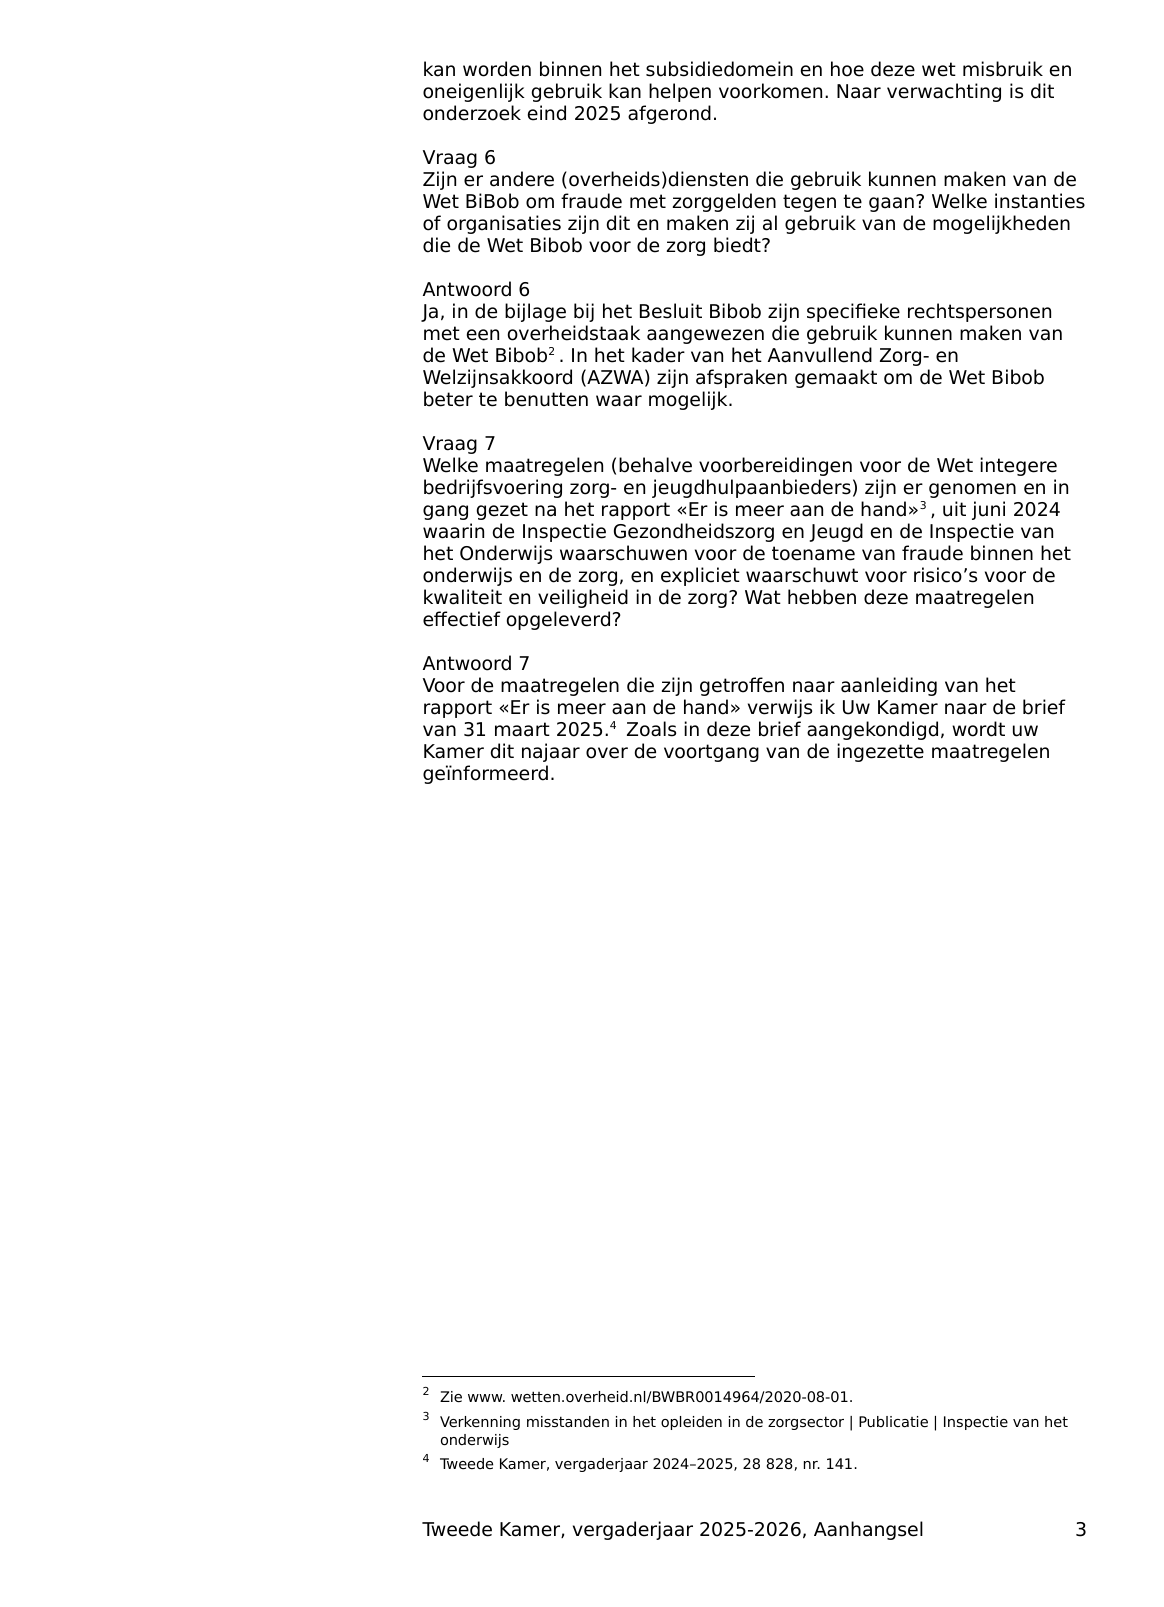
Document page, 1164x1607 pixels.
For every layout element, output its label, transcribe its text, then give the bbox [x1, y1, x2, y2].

text Zie www. wetten.overheid.nl/BWBR0014964/2020-08-01. [422, 1385, 1087, 1407]
text kan worden binnen het subsidiedomein en hoe deze wet misbruik en oneigenlijk gebruik kan helpen voorkomen. Naar verwachting is dit onderzoek eind 2025 afgerond. [422, 59, 1087, 125]
text Antwoord 7 [422, 653, 1087, 675]
text Antwoord 6 [422, 279, 1087, 301]
text Zijn er andere (overheids)diensten die gebruik kunnen maken van de Wet BiBob om fraude met zorggelden tegen te gaan? Welke instanties of organisaties zijn dit en maken zij al gebruik van de mogelijkheden die de Wet Bibob voor de zorg biedt? [422, 169, 1087, 257]
text Vraag 6 [422, 147, 1087, 169]
text Voor de maatregelen die zijn getroffen naar aanleiding van het rapport «Er is meer aan de hand» verwijs ik Uw Kamer naar de brief van 31 maart 2025. Zoals in deze brief aangekondigd, wordt uw Kamer dit najaar over de voortgang van de ingezette maatregelen geïnformeerd. [422, 675, 1087, 785]
text Ja, in de bijlage bij het Besluit Bibob zijn specifieke rechtspersonen met een overheidstaak aangewezen die gebruik kunnen maken van de Wet Bibob. In het kader van het Aanvullend Zorg- en Welzijnsakkoord (AZWA) zijn afspraken gemaakt om de Wet Bibob beter te benutten waar mogelijk. [422, 301, 1087, 411]
text Verkenning misstanden in het opleiden in de zorgsector | Publicatie | Inspectie van het onderwijs [422, 1410, 1087, 1449]
text Vraag 7 [422, 433, 1087, 455]
text Tweede Kamer, vergaderjaar 2024–2025, 28 828, nr. 141. [422, 1452, 1087, 1474]
text Welke maatregelen (behalve voorbereidingen voor de Wet integere bedrijfsvoering zorg- en jeugdhulpaanbieders) zijn er genomen en in gang gezet na het rapport «Er is meer aan de hand», uit juni 2024 waarin de Inspectie Gezondheidszorg en Jeugd en de Inspectie van het Onderwijs waarschuwen voor de toename van fraude binnen het onderwijs en de zorg, en expliciet waarschuwt voor risico’s voor de kwaliteit en veiligheid in de zorg? Wat hebben deze maatregelen effectief opgeleverd? [422, 455, 1087, 631]
